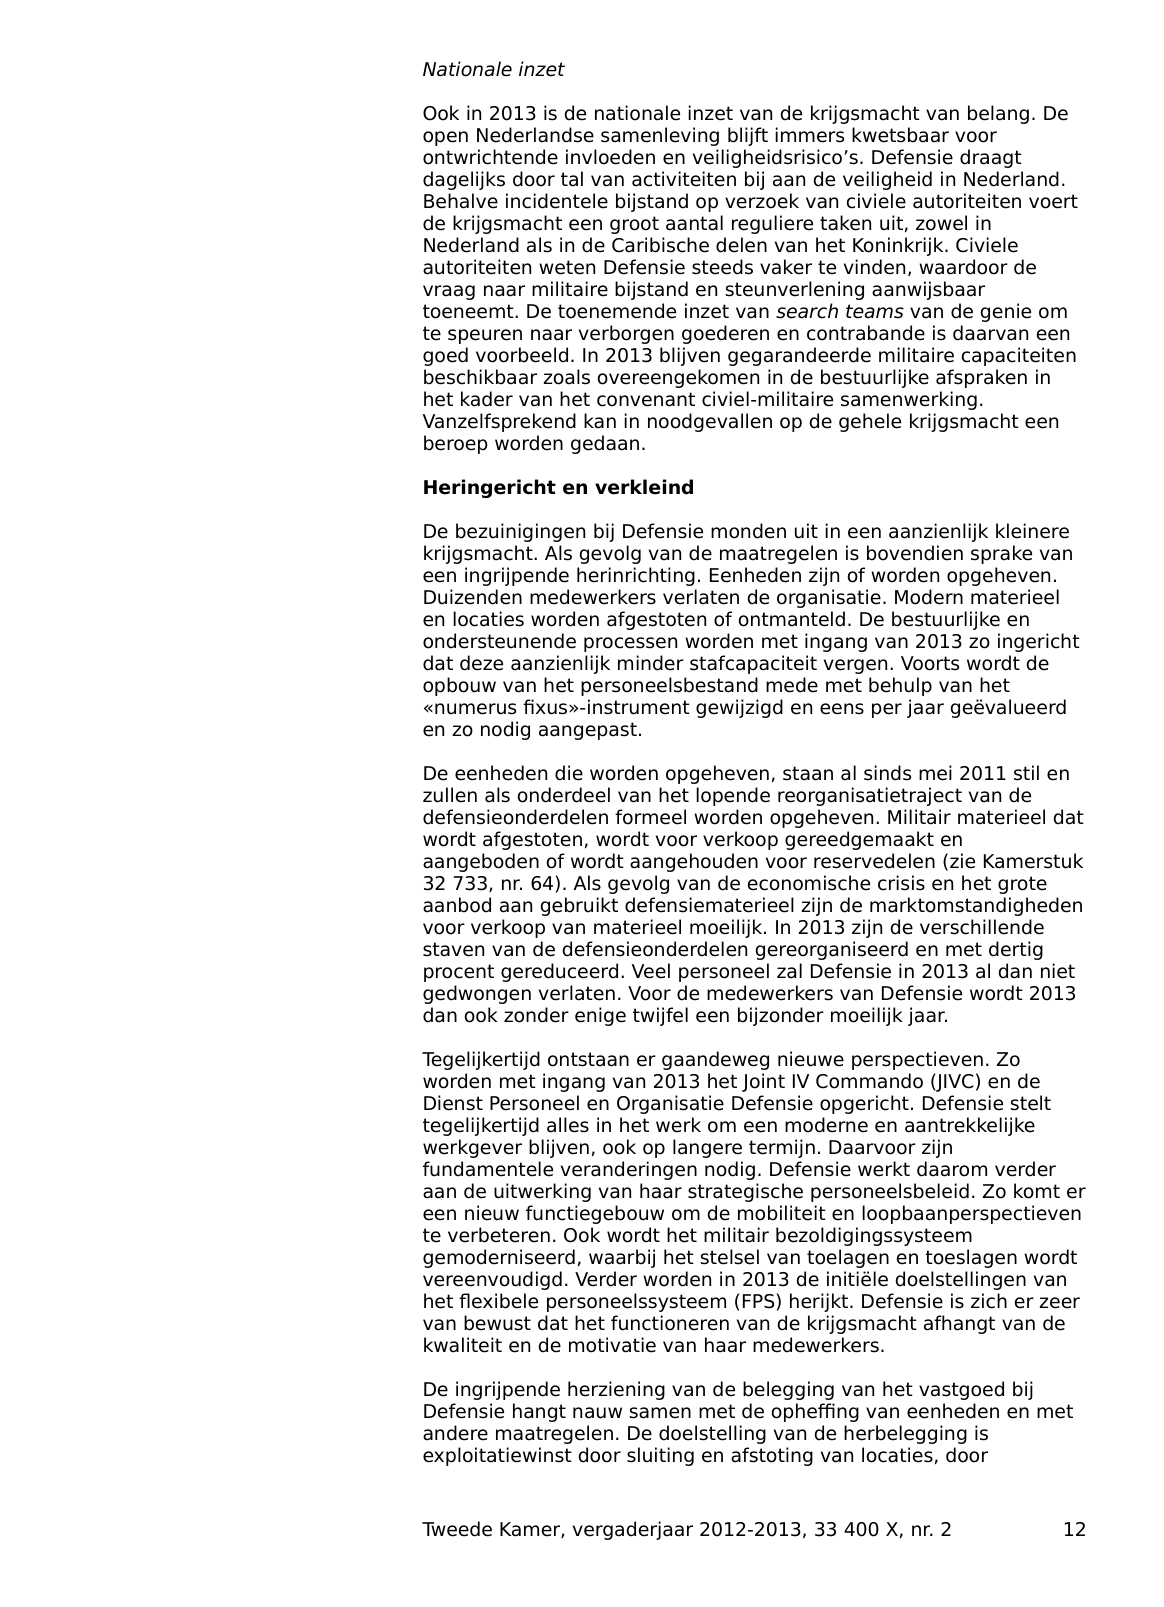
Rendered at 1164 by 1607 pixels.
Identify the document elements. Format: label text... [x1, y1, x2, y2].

text De bezuinigingen bij Defensie monden uit in een aanzienlijk kleinere krijgsmacht. Als gevolg van de maatregelen is bovendien sprake van een ingrijpende herinrichting. Eenheden zijn of worden opgeheven. Duizenden medewerkers verlaten de organisatie. Modern materieel en locaties worden afgestoten of ontmanteld. De bestuurlijke en ondersteunende processen worden met ingang van 2013 zo ingericht dat deze aanzienlijk minder stafcapaciteit vergen. Voorts wordt de opbouw van het personeelsbestand mede met behulp van het «numerus fixus»-instrument gewijzigd en eens per jaar geëvalueerd en zo nodig aangepast. [422, 521, 1087, 741]
text De eenheden die worden opgeheven, staan al sinds mei 2011 stil en zullen als onderdeel van het lopende reorganisatietraject van de defensieonderdelen formeel worden opgeheven. Militair materieel dat wordt afgestoten, wordt voor verkoop gereedgemaakt en aangeboden of wordt aangehouden voor reservedelen (zie Kamerstuk 32 733, nr. 64). Als gevolg van de economische crisis en het grote aanbod aan gebruikt defensiematerieel zijn de marktomstandigheden voor verkoop van materieel moeilijk. In 2013 zijn de verschillende staven van de defensieonderdelen gereorganiseerd en met dertig procent gereduceerd. Veel personeel zal Defensie in 2013 al dan niet gedwongen verlaten. Voor de medewerkers van Defensie wordt 2013 dan ook zonder enige twijfel een bijzonder moeilijk jaar. [422, 763, 1087, 1027]
text Tegelijkertijd ontstaan er gaandeweg nieuwe perspectieven. Zo worden met ingang van 2013 het Joint IV Commando (JIVC) en de Dienst Personeel en Organisatie Defensie opgericht. Defensie stelt tegelijkertijd alles in het werk om een moderne en aantrekkelijke werkgever blijven, ook op langere termijn. Daarvoor zijn fundamentele veranderingen nodig. Defensie werkt daarom verder aan de uitwerking van haar strategische personeelsbeleid. Zo komt er een nieuw functiegebouw om de mobiliteit en loopbaanperspectieven te verbeteren. Ook wordt het militair bezoldigingssysteem gemoderniseerd, waarbij het stelsel van toelagen en toeslagen wordt vereenvoudigd. Verder worden in 2013 de initiële doelstellingen van het flexibele personeelssysteem (FPS) herijkt. Defensie is zich er zeer van bewust dat het functioneren van de krijgsmacht afhangt van de kwaliteit en de motivatie van haar medewerkers. [422, 1049, 1087, 1357]
text De ingrijpende herziening van de belegging van het vastgoed bij Defensie hangt nauw samen met de opheffing van eenheden en met andere maatregelen. De doelstelling van de herbelegging is exploitatiewinst door sluiting en afstoting van locaties, door [422, 1379, 1087, 1467]
subtitle Heringericht en verkleind [422, 477, 1087, 499]
text Ook in 2013 is de nationale inzet van de krijgsmacht van belang. De open Nederlandse samenleving blijft immers kwetsbaar voor ontwrichtende invloeden en veiligheidsrisico’s. Defensie draagt dagelijks door tal van activiteiten bij aan de veiligheid in Nederland. Behalve incidentele bijstand op verzoek van civiele autoriteiten voert de krijgsmacht een groot aantal reguliere taken uit, zowel in Nederland als in de Caribische delen van het Koninkrijk. Civiele autoriteiten weten Defensie steeds vaker te vinden, waardoor de vraag naar militaire bijstand en steunverlening aanwijsbaar toeneemt. De toenemende inzet van search teams van de genie om te speuren naar verborgen goederen en contrabande is daarvan een goed voorbeeld. In 2013 blijven gegarandeerde militaire capaciteiten beschikbaar zoals overeengekomen in de bestuurlijke afspraken in het kader van het convenant civiel-militaire samenwerking. Vanzelfsprekend kan in noodgevallen op de gehele krijgsmacht een beroep worden gedaan. [422, 103, 1087, 455]
subtitle Nationale inzet [422, 59, 1087, 81]
